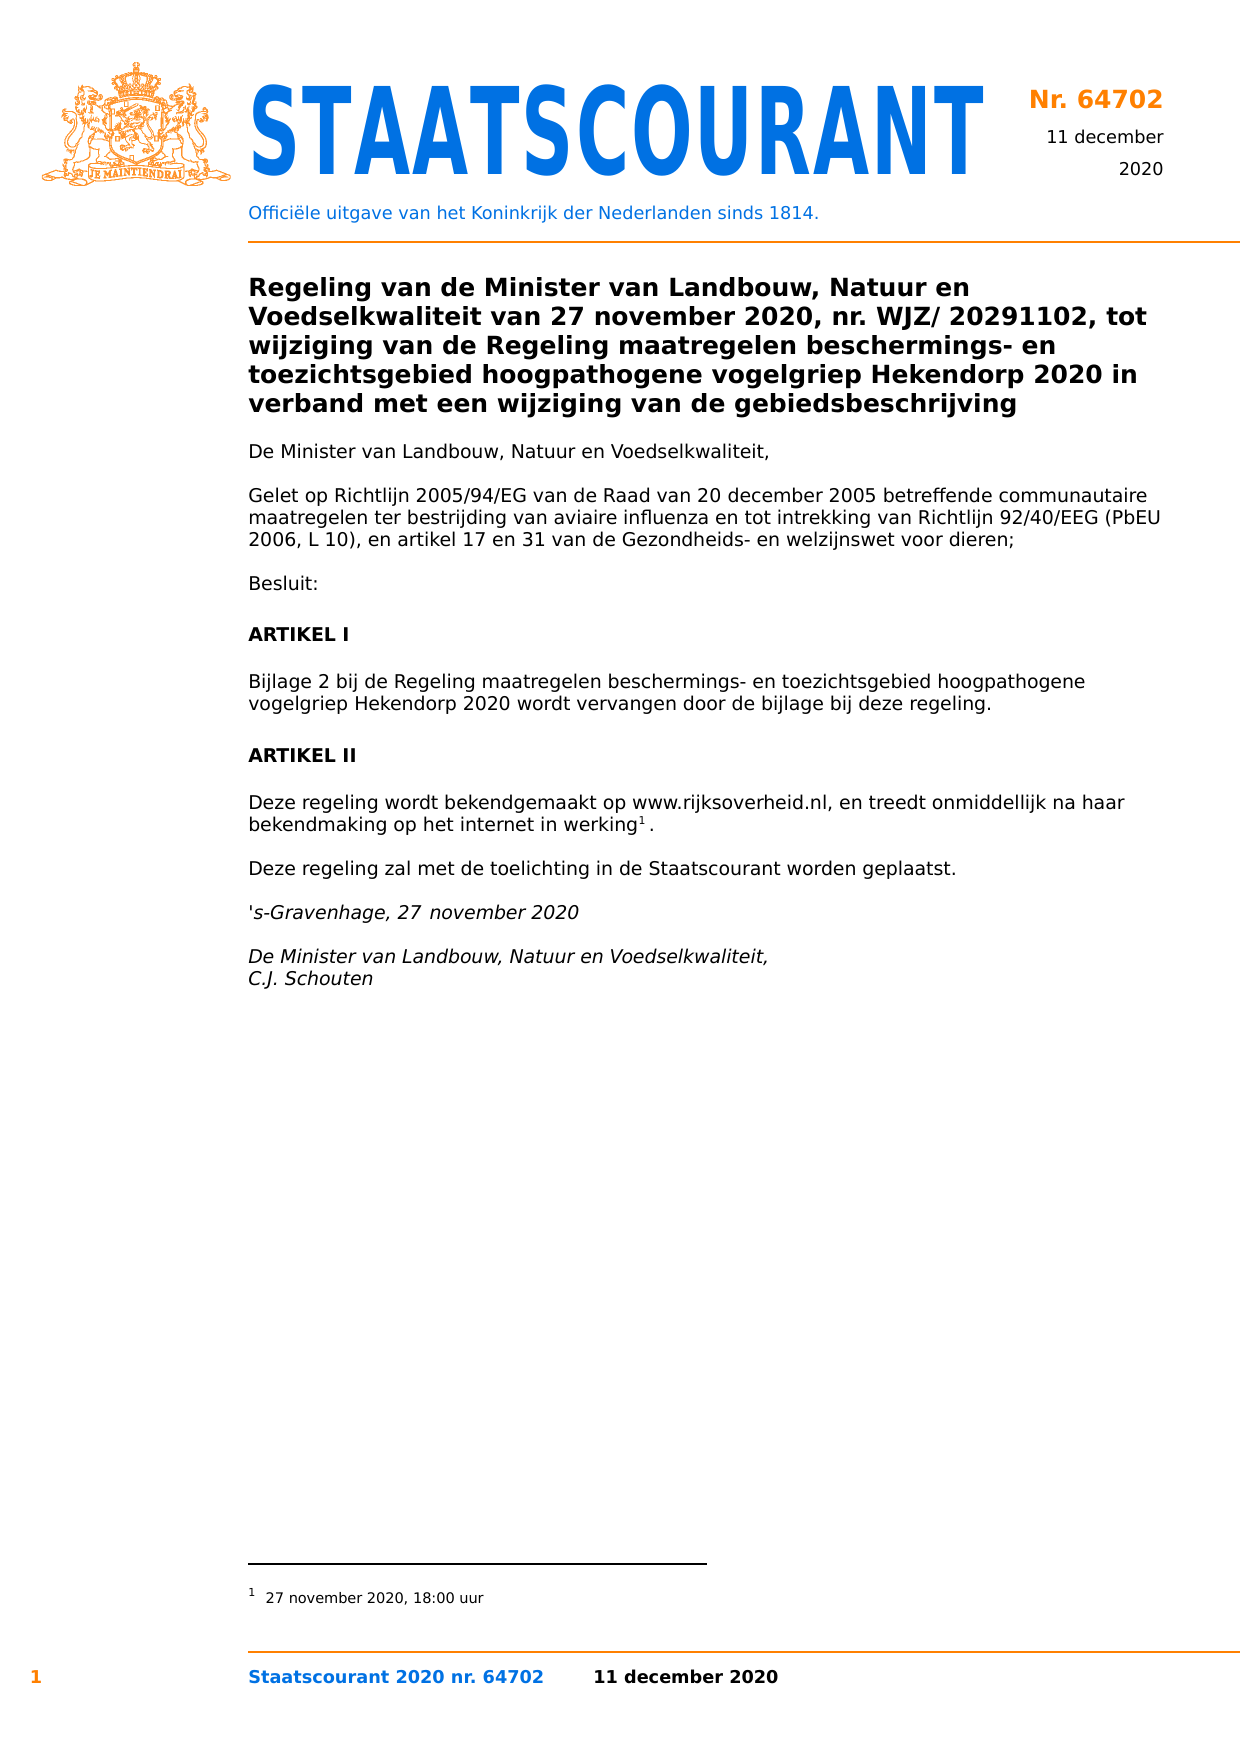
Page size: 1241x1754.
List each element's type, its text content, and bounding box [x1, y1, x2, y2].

picture [41, 62, 231, 186]
text Gelet op Richtlijn 2005/94/EG van de Raad van 20 december 2005 betreffende communautaire maatregelen ter bestrijding van aviaire influenza en tot intrekking van Richtlijn 92/40/EEG (PbEU 2006, L 10), en artikel 17 en 31 van de Gezondheids- en welzijnswet voor dieren; [248, 484, 1163, 551]
text Deze regeling zal met de toelichting in de Staatscourant worden geplaatst. [248, 858, 1163, 880]
table_header STAATSCOURANT [248, 62, 998, 203]
subtitle ARTIKEL I [248, 624, 1163, 646]
text Bijlage 2 bij de Regeling maatregelen beschermings- en toezichtsgebied hoogpathogene vogelgriep Hekendorp 2020 wordt vervangen door de bijlage bij deze regeling. [248, 671, 1163, 715]
text De Minister van Landbouw, Natuur en Voedselkwaliteit, C.J. Schouten [248, 946, 1163, 990]
text De Minister van Landbouw, Natuur en Voedselkwaliteit, [248, 441, 1163, 463]
text 's-Gravenhage, 27 november 2020 [248, 902, 1163, 924]
table_cell 11 december [998, 121, 1240, 153]
table_header [25, 62, 248, 241]
table_cell 2020 [998, 153, 1240, 203]
text Deze regeling wordt bekendgemaakt op www.rijksoverheid.nl, en treedt onmiddellijk na haar bekendmaking op het internet in werking. [248, 792, 1163, 836]
subtitle Regeling van de Minister van Landbouw, Natuur en Voedselkwaliteit van 27 november 2020, nr. WJZ/ 20291102, tot wijziging van de Regeling maatregelen beschermings- en toezichtsgebied hoogpathogene vogelgriep Hekendorp 2020 in verband met een wijziging van de gebiedsbeschrijving [248, 273, 1163, 419]
table_cell Officiële uitgave van het Koninkrijk der Nederlanden sinds 1814. [248, 203, 1240, 241]
subtitle ARTIKEL II [248, 745, 1163, 767]
table_header Nr. 64702 [998, 62, 1240, 121]
text Besluit: [248, 572, 1163, 594]
text 27 november 2020, 18:00 uur [248, 1586, 1163, 1608]
